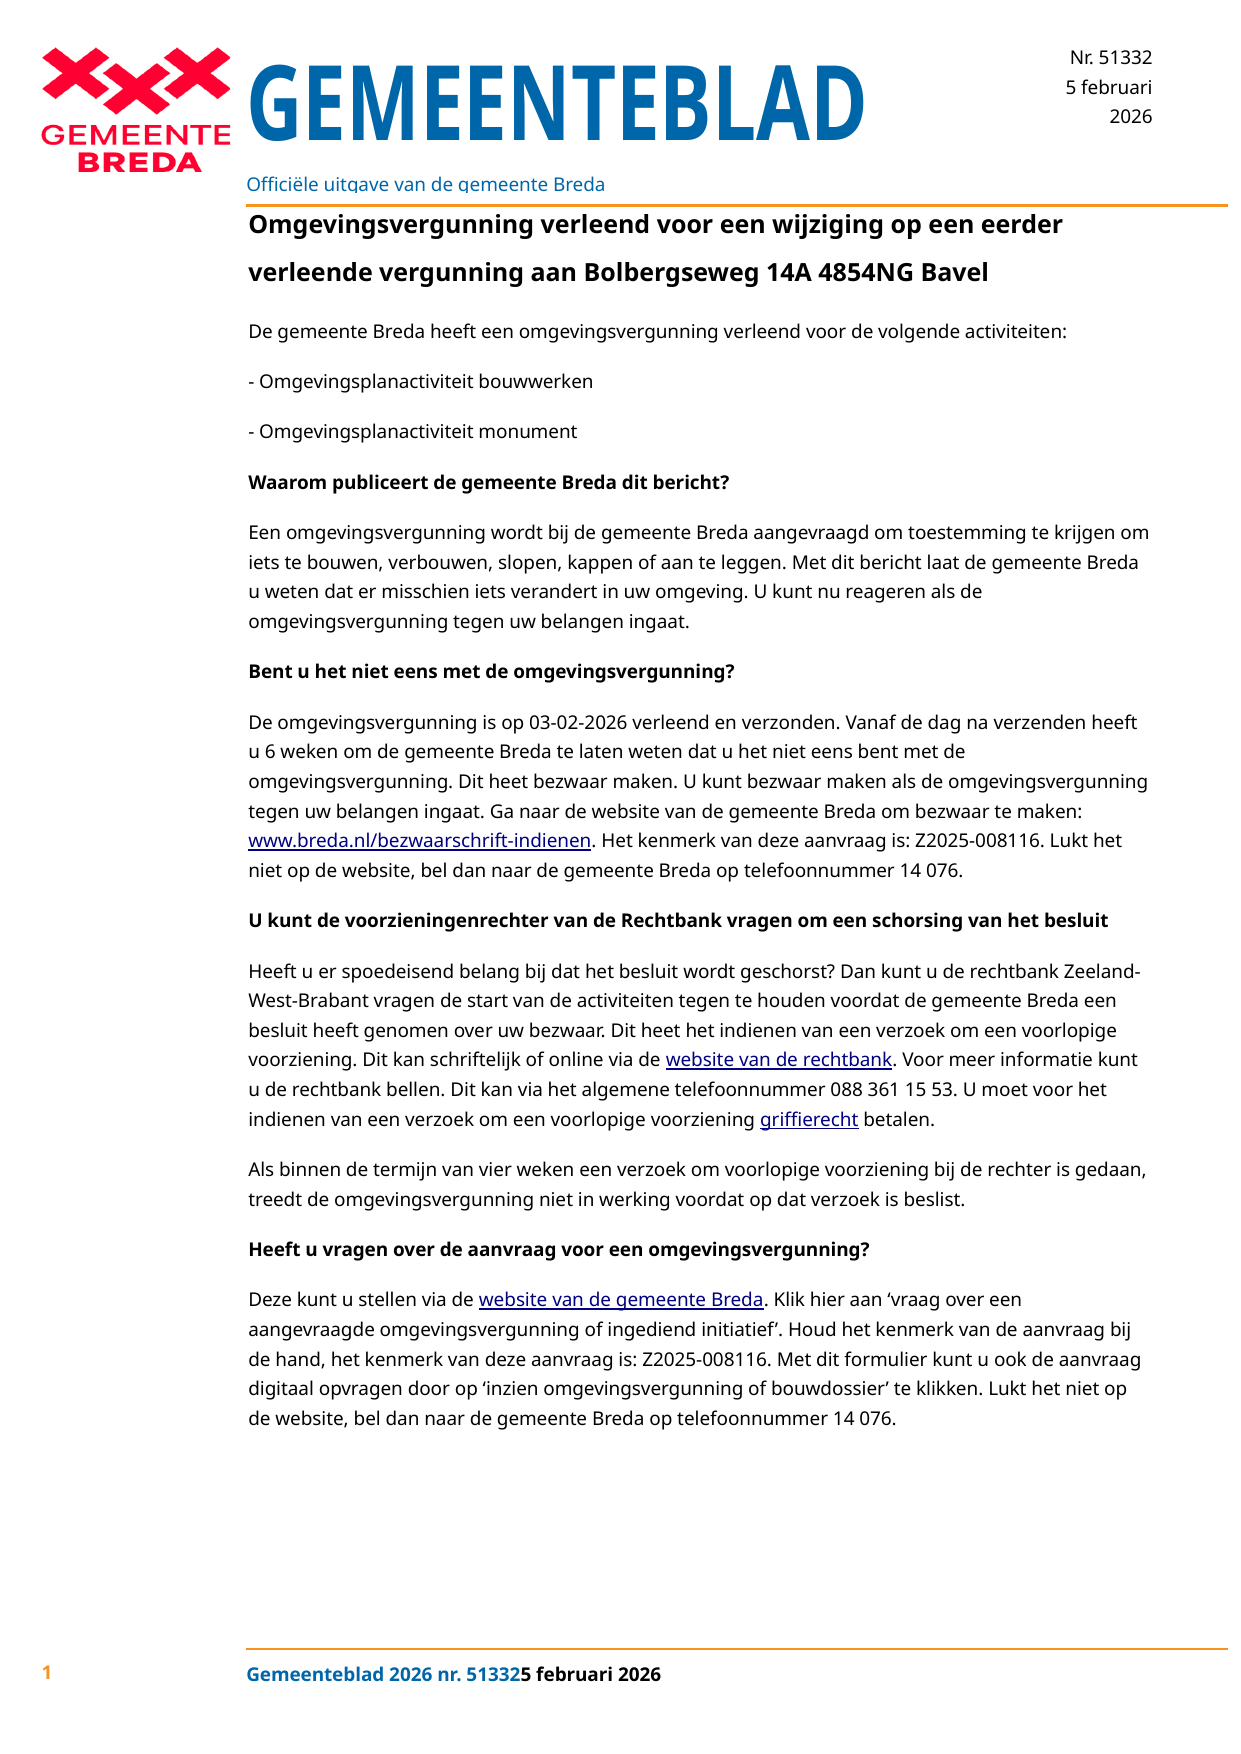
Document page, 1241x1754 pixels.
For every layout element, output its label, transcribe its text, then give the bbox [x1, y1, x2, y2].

text Omgevingsvergunning verleend voor een wijziging op een eerder verleende vergunning aan Bolbergseweg 14A 4854NG Bavel [248, 207, 1152, 288]
text U kunt de voorzieningenrechter van de Rechtbank vragen om een schorsing van het besluit [248, 907, 1152, 933]
text Bent u het niet eens met de omgevingsvergunning? [248, 659, 1152, 684]
text De gemeente Breda heeft een omgevingsvergunning verleend voor de volgende activiteiten: [248, 318, 1152, 344]
text Waarom publiceert de gemeente Breda dit bericht? [248, 469, 1152, 495]
picture [41, 47, 231, 172]
text Heeft u er spoedeisend belang bij dat het besluit wordt geschorst? Dan kunt u de rechtbank Zeeland-West-Brabant vragen de start van de activiteiten tegen te houden voordat de gemeente Breda een besluit heeft genomen over uw bezwaar. Dit heet het indienen van een verzoek om een voorlopige voorziening. Dit kan schriftelijk of online via de website van de rechtbank. Voor meer informatie kunt u de rechtbank bellen. Dit kan via het algemene telefoonnummer 088 361 15 53. U moet voor het indienen van een verzoek om een voorlopige voorziening griffierecht betalen. [248, 958, 1152, 1132]
text Als binnen de termijn van vier weken een verzoek om voorlopige voorziening bij de rechter is gedaan, treedt de omgevingsvergunning niet in werking voordat op dat verzoek is beslist. [248, 1156, 1152, 1212]
text Een omgevingsvergunning wordt bij de gemeente Breda aangevraagd om toestemming te krijgen om iets te bouwen, verbouwen, slopen, kappen of aan te leggen. Met dit bericht laat de gemeente Breda u weten dat er misschien iets verandert in uw omgeving. U kunt nu reageren als de omgevingsvergunning tegen uw belangen ingaat. [248, 519, 1152, 634]
text Heeft u vragen over de aanvraag voor een omgevingsvergunning? [248, 1236, 1152, 1262]
text Deze kunt u stellen via de website van de gemeente Breda. Klik hier aan ‘vraag over een aangevraagde omgevingsvergunning of ingediend initiatief’. Houd het kenmerk van de aanvraag bij de hand, het kenmerk van deze aanvraag is: Z2025-008116. Met dit formulier kunt u ook de aanvraag digitaal opvragen door op ‘inzien omgevingsvergunning of bouwdossier’ te klikken. Lukt het niet op de website, bel dan naar de gemeente Breda op telefoonnummer 14 076. [248, 1287, 1152, 1431]
text - Omgevingsplanactiviteit monument [248, 419, 1152, 444]
text De omgevingsvergunning is op 03-02-2026 verleend en verzonden. Vanaf de dag na verzenden heeft u 6 weken om de gemeente Breda te laten weten dat u het niet eens bent met de omgevingsvergunning. Dit heet bezwaar maken. U kunt bezwaar maken als de omgevingsvergunning tegen uw belangen ingaat. Ga naar de website van de gemeente Breda om bezwaar te maken: www.breda.nl/bezwaarschrift-indienen. Het kenmerk van deze aanvraag is: Z2025-008116. Lukt het niet op de website, bel dan naar de gemeente Breda op telefoonnummer 14 076. [248, 709, 1152, 883]
text - Omgevingsplanactiviteit bouwwerken [248, 368, 1152, 394]
